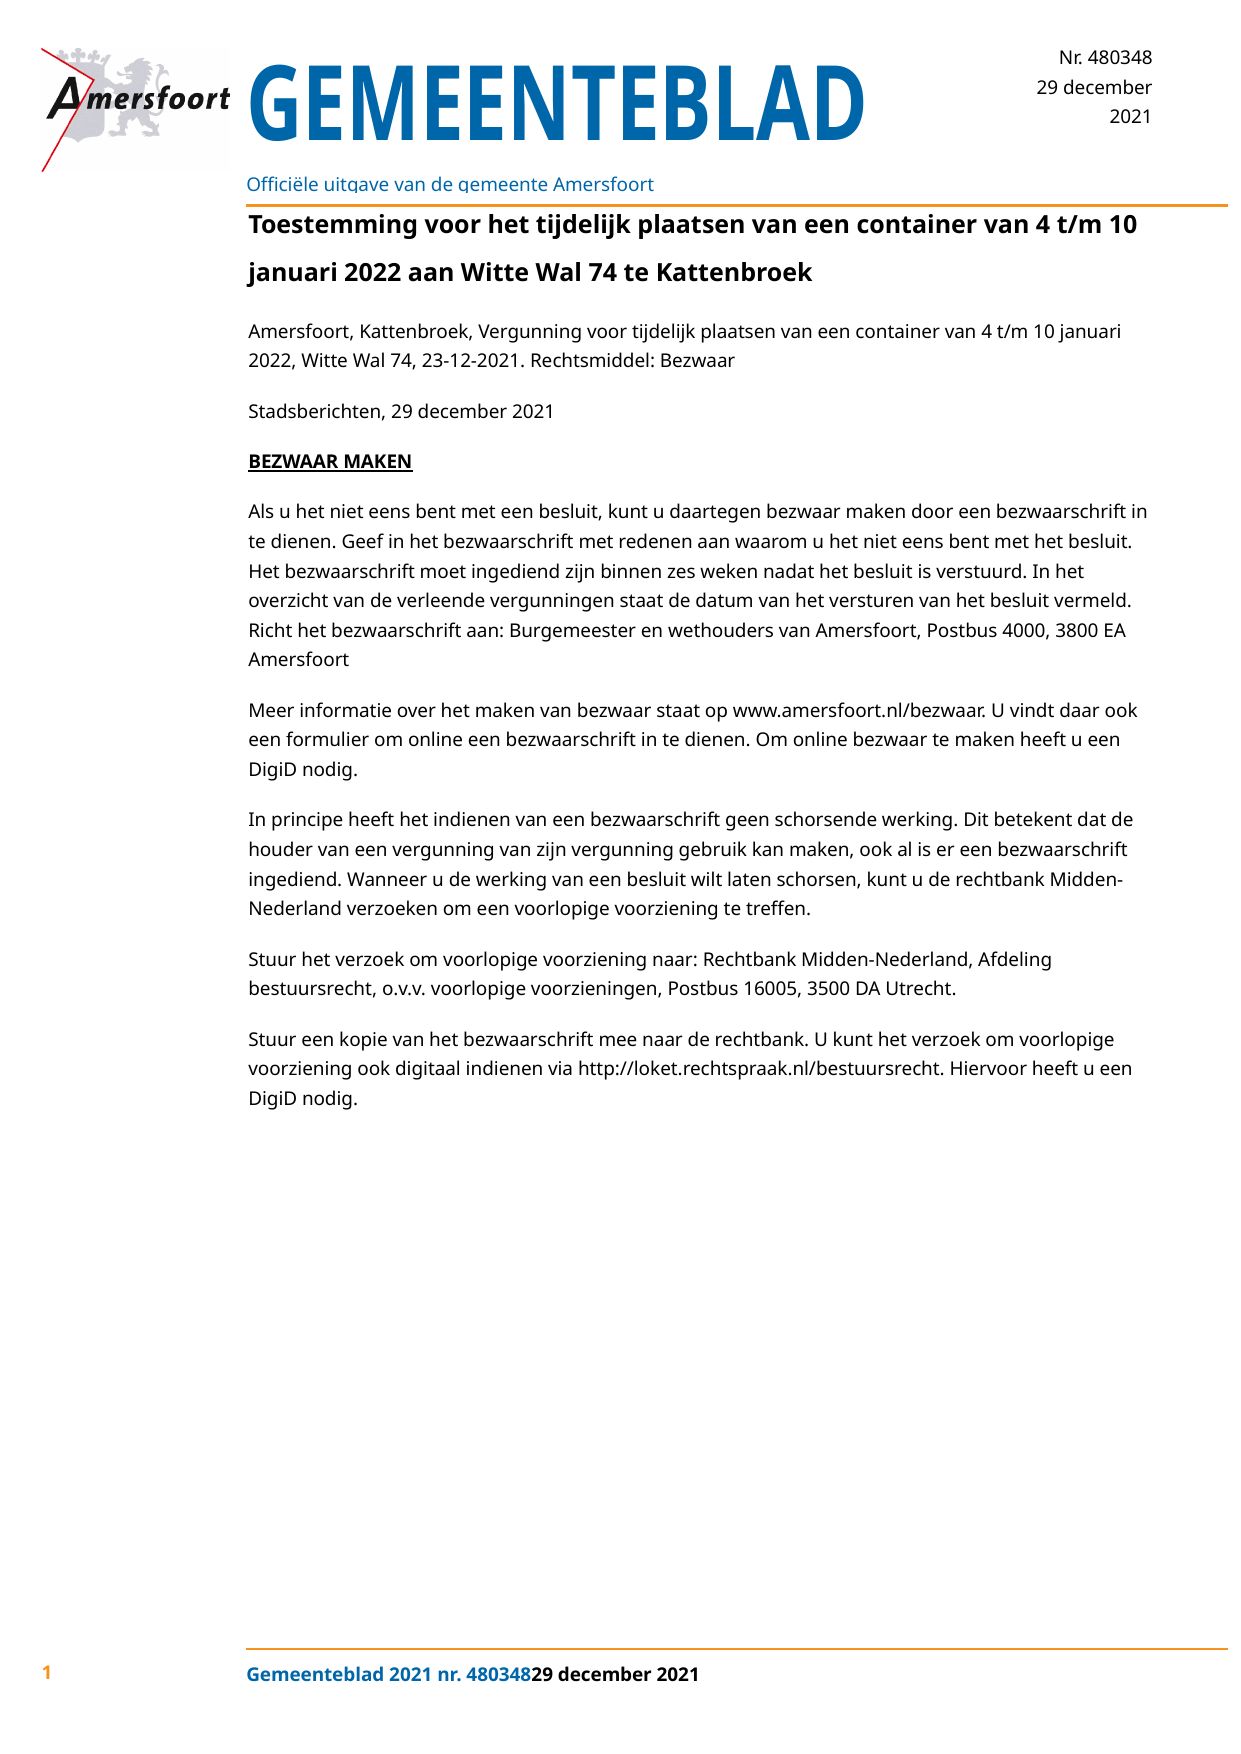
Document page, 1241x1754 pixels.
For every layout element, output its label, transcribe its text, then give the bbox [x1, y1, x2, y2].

text Als u het niet eens bent met een besluit, kunt u daartegen bezwaar maken door een bezwaarschrift in te dienen. Geef in het bezwaarschrift met redenen aan waarom u het niet eens bent met het besluit. Het bezwaarschrift moet ingediend zijn binnen zes weken nadat het besluit is verstuurd. In het overzicht van de verleende vergunningen staat de datum van het versturen van het besluit vermeld. Richt het bezwaarschrift aan: Burgemeester en wethouders van Amersfoort, Postbus 4000, 3800 EA Amersfoort [248, 499, 1152, 672]
text BEZWAAR MAKEN [248, 448, 1152, 474]
text Toestemming voor het tijdelijk plaatsen van een container van 4 t/m 10 januari 2022 aan Witte Wal 74 te Kattenbroek [248, 207, 1152, 288]
picture [41, 47, 231, 172]
text Meer informatie over het maken van bezwaar staat op www.amersfoort.nl/bezwaar. U vindt daar ook een formulier om online een bezwaarschrift in te dienen. Om online bezwaar te maken heeft u een DigiD nodig. [248, 697, 1152, 782]
text Stadsberichten, 29 december 2021 [248, 398, 1152, 424]
text Stuur het verzoek om voorlopige voorziening naar: Rechtbank Midden-Nederland, Afdeling bestuursrecht, o.v.v. voorlopige voorzieningen, Postbus 16005, 3500 DA Utrecht. [248, 946, 1152, 1001]
text Amersfoort, Kattenbroek, Vergunning voor tijdelijk plaatsen van een container van 4 t/m 10 januari 2022, Witte Wal 74, 23-12-2021. Rechtsmiddel: Bezwaar [248, 318, 1152, 373]
text Stuur een kopie van het bezwaarschrift mee naar de rechtbank. U kunt het verzoek om voorlopige voorziening ook digitaal indienen via http://loket.rechtspraak.nl/bestuursrecht. Hiervoor heeft u een DigiD nodig. [248, 1026, 1152, 1111]
text In principe heeft het indienen van een bezwaarschrift geen schorsende werking. Dit betekent dat de houder van een vergunning van zijn vergunning gebruik kan maken, ook al is er een bezwaarschrift ingediend. Wanneer u de werking van een besluit wilt laten schorsen, kunt u de rechtbank Midden-Nederland verzoeken om een voorlopige voorziening te treffen. [248, 807, 1152, 921]
